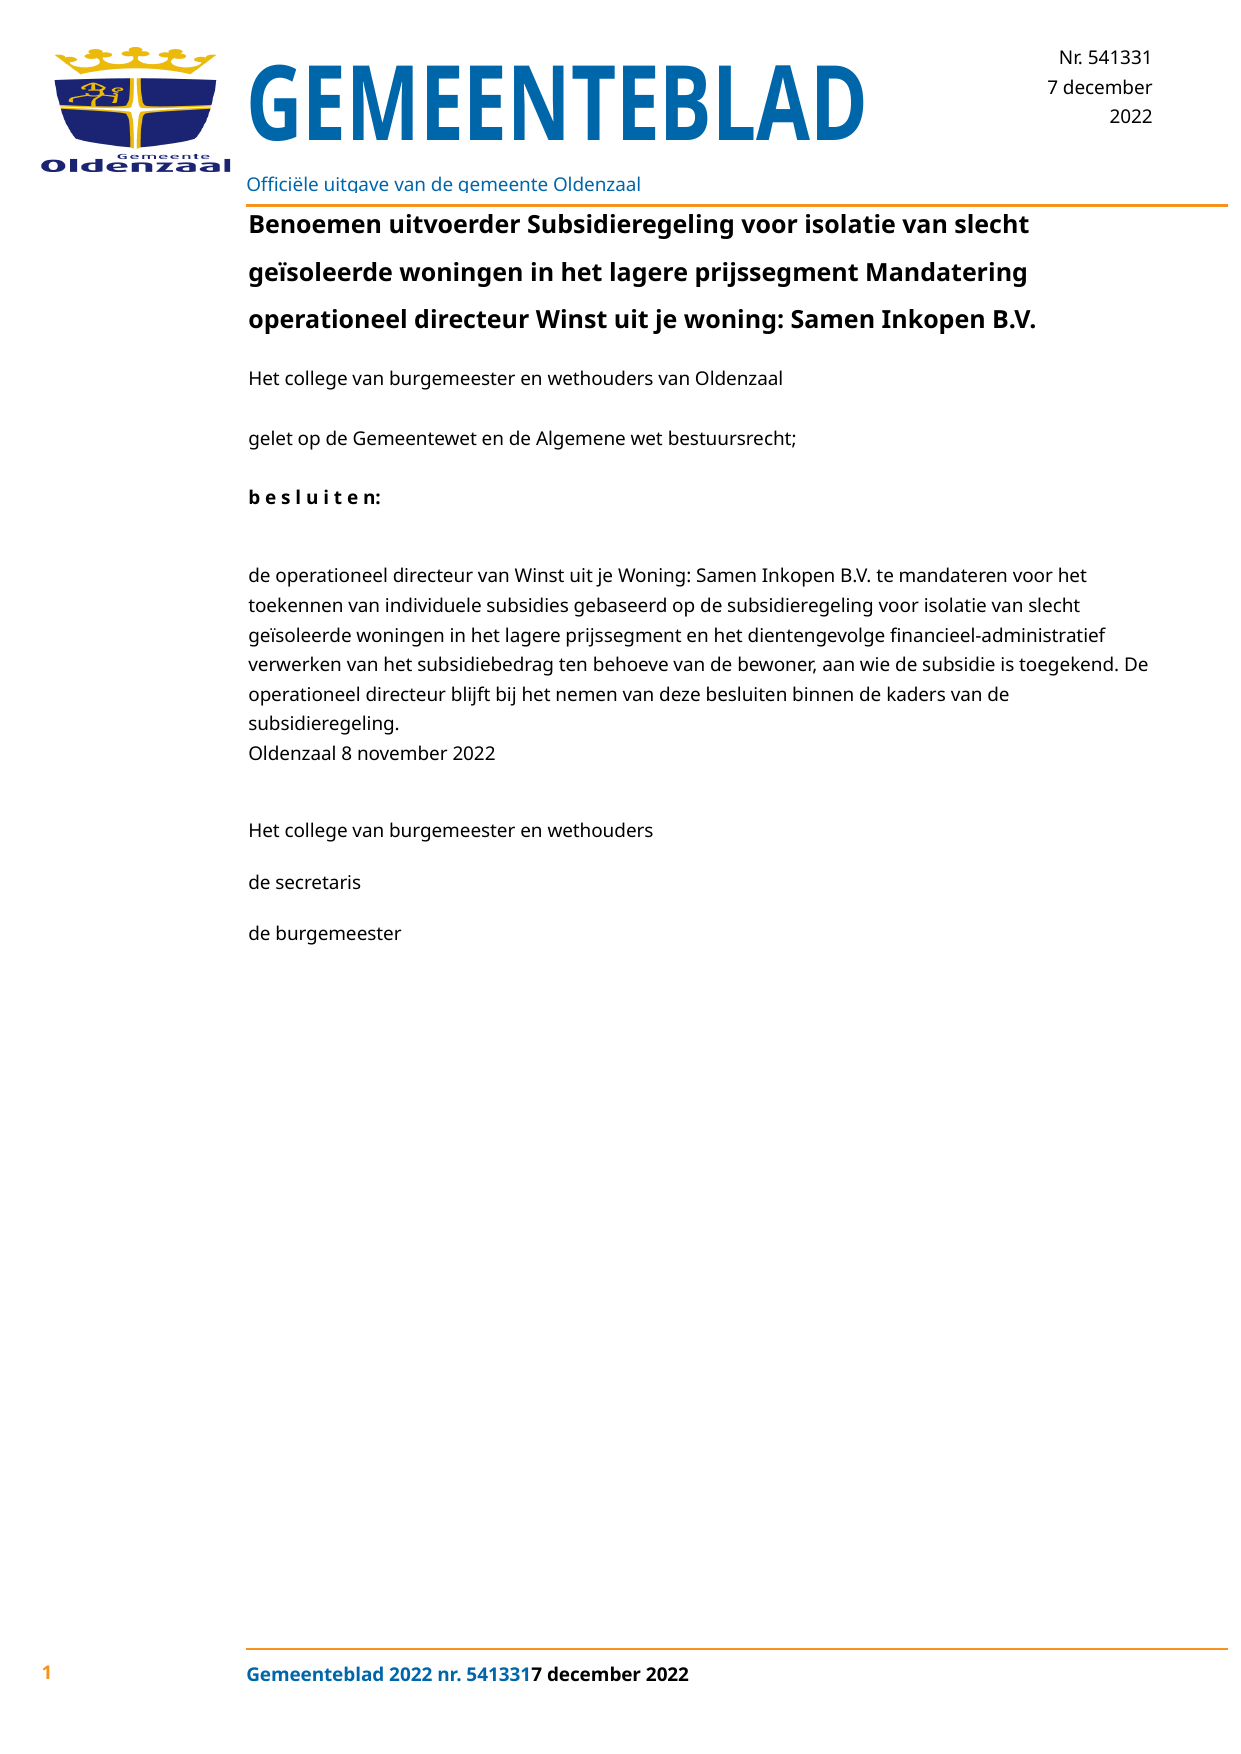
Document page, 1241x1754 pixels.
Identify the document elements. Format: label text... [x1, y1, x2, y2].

text Benoemen uitvoerder Subsidieregeling voor isolatie van slecht geïsoleerde woningen in het lagere prijssegment Mandatering operationeel directeur Winst uit je woning: Samen Inkopen B.V. [248, 207, 1152, 336]
text Het college van burgemeester en wethouders van Oldenzaal [248, 366, 1152, 391]
text b e s l u i t e n: [248, 484, 1152, 509]
text de secretaris [248, 869, 1152, 894]
text Het college van burgemeester en wethouders [248, 817, 1152, 843]
picture [41, 47, 231, 172]
text de burgemeester [248, 920, 1152, 946]
text Oldenzaal 8 november 2022 [248, 740, 1152, 766]
text gelet op de Gemeentewet en de Algemene wet bestuursrecht; [248, 425, 1152, 450]
text de operationeel directeur van Winst uit je Woning: Samen Inkopen B.V. te mandateren voor het toekennen van individuele subsidies gebaseerd op de subsidieregeling voor isolatie van slecht geïsoleerde woningen in het lagere prijssegment en het dientengevolge financieel-administratief verwerken van het subsidiebedrag ten behoeve van de bewoner, aan wie de subsidie is toegekend. De operationeel directeur blijft bij het nemen van deze besluiten binnen de kaders van de subsidieregeling. [248, 563, 1152, 736]
